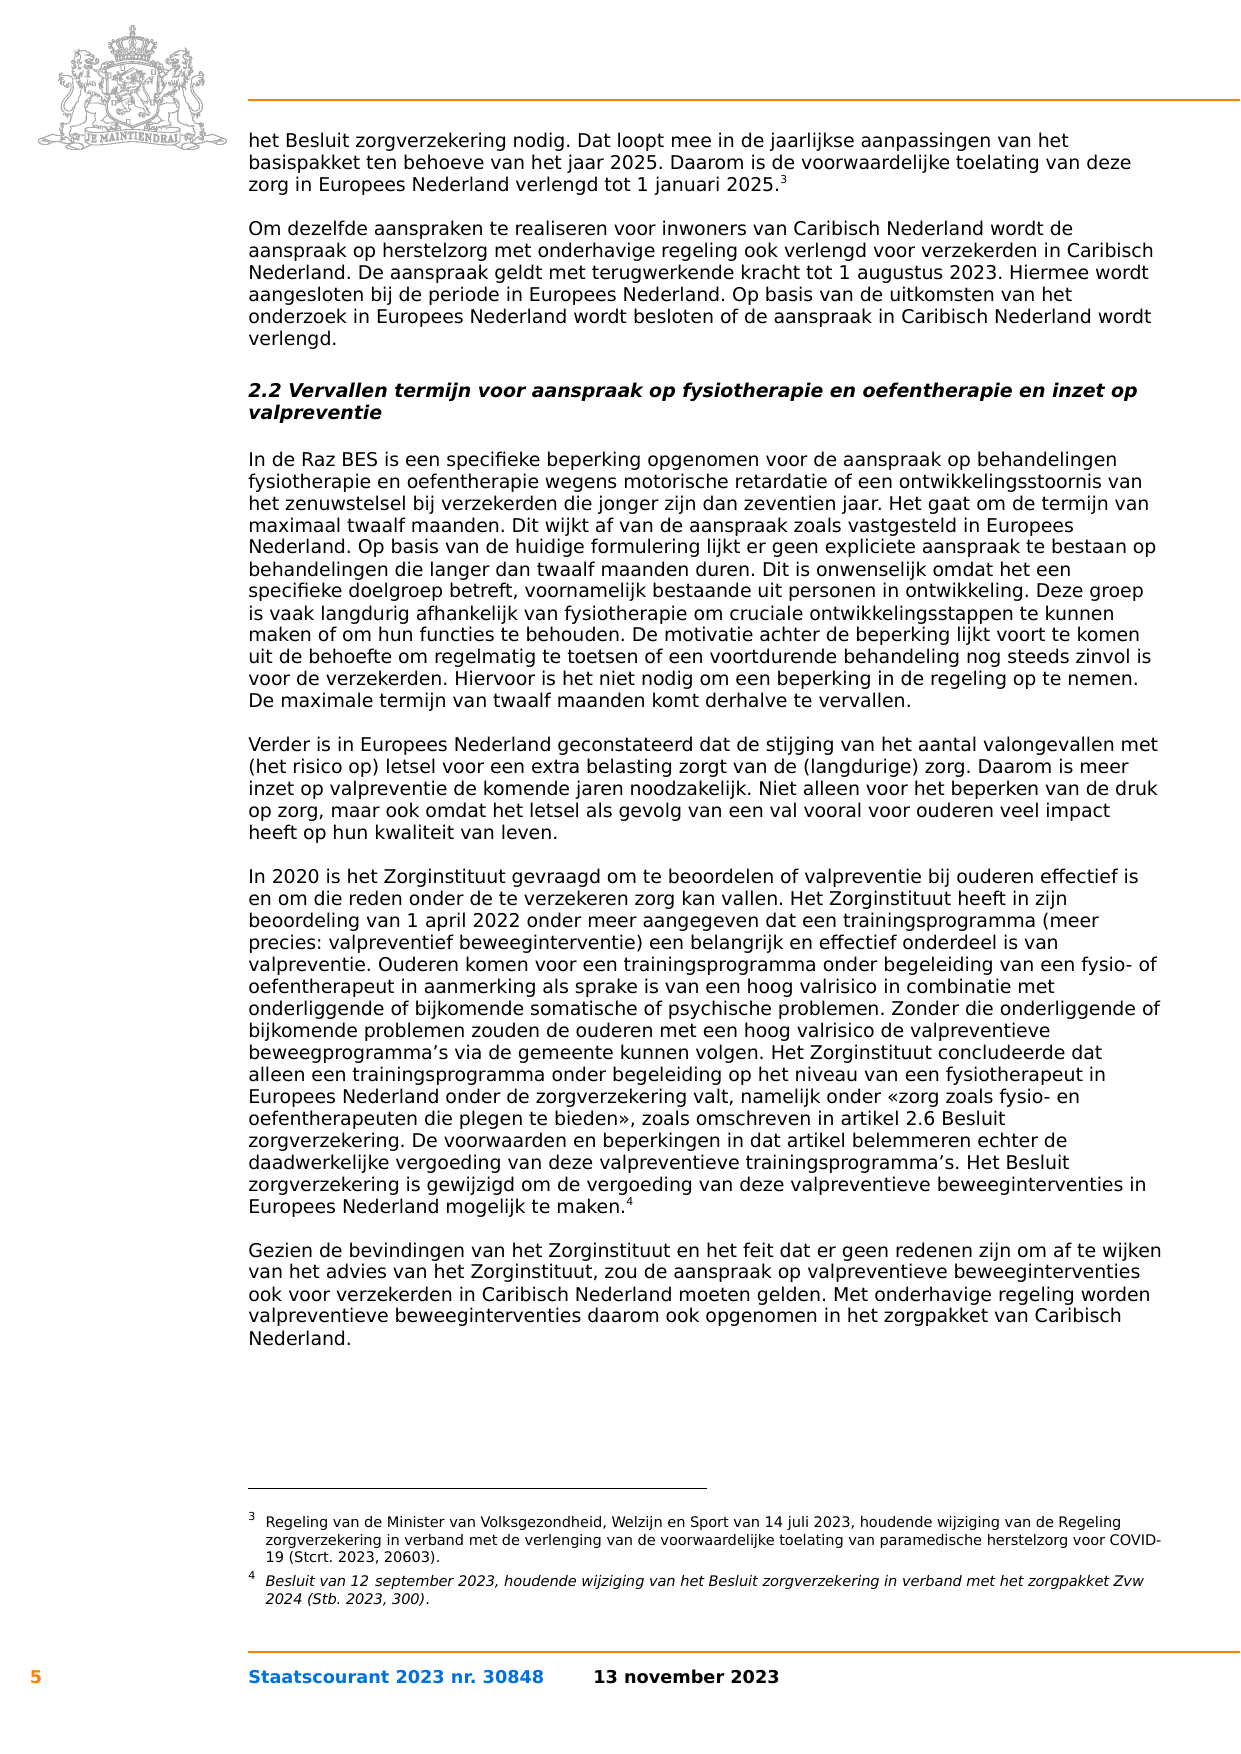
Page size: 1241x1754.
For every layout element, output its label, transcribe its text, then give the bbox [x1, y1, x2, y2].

text In 2020 is het Zorginstituut gevraagd om te beoordelen of valpreventie bij ouderen effectief is en om die reden onder de te verzekeren zorg kan vallen. Het Zorginstituut heeft in zijn beoordeling van 1 april 2022 onder meer aangegeven dat een trainingsprogramma (meer precies: valpreventief beweeginterventie) een belangrijk en effectief onderdeel is van valpreventie. Ouderen komen voor een trainingsprogramma onder begeleiding van een fysio- of oefentherapeut in aanmerking als sprake is van een hoog valrisico in combinatie met onderliggende of bijkomende somatische of psychische problemen. Zonder die onderliggende of bijkomende problemen zouden de ouderen met een hoog valrisico de valpreventieve beweegprogramma’s via de gemeente kunnen volgen. Het Zorginstituut concludeerde dat alleen een trainingsprogramma onder begeleiding op het niveau van een fysiotherapeut in Europees Nederland onder de zorgverzekering valt, namelijk onder «zorg zoals fysio- en oefentherapeuten die plegen te bieden», zoals omschreven in artikel 2.6 Besluit zorgverzekering. De voorwaarden en beperkingen in dat artikel belemmeren echter de daadwerkelijke vergoeding van deze valpreventieve trainingsprogramma’s. Het Besluit zorgverzekering is gewijzigd om de vergoeding van deze valpreventieve beweeginterventies in Europees Nederland mogelijk te maken. [248, 866, 1163, 1218]
text Om dezelfde aanspraken te realiseren voor inwoners van Caribisch Nederland wordt de aanspraak op herstelzorg met onderhavige regeling ook verlengd voor verzekerden in Caribisch Nederland. De aanspraak geldt met terugwerkende kracht tot 1 augustus 2023. Hiermee wordt aangesloten bij de periode in Europees Nederland. Op basis van de uitkomsten van het onderzoek in Europees Nederland wordt besloten of de aanspraak in Caribisch Nederland wordt verlengd. [248, 218, 1163, 349]
text Verder is in Europees Nederland geconstateerd dat de stijging van het aantal valongevallen met (het risico op) letsel voor een extra belasting zorgt van de (langdurige) zorg. Daarom is meer inzet op valpreventie de komende jaren noodzakelijk. Niet alleen voor het beperken van de druk op zorg, maar ook omdat het letsel als gevolg van een val vooral voor ouderen veel impact heeft op hun kwaliteit van leven. [248, 734, 1163, 844]
subtitle 2.2 Vervallen termijn voor aanspraak op fysiotherapie en oefentherapie en inzet op valpreventie [248, 379, 1163, 423]
text Gezien de bevindingen van het Zorginstituut en het feit dat er geen redenen zijn om af te wijken van het advies van het Zorginstituut, zou de aanspraak op valpreventieve beweeginterventies ook voor verzekerden in Caribisch Nederland moeten gelden. Met onderhavige regeling worden valpreventieve beweeginterventies daarom ook opgenomen in het zorgpakket van Caribisch Nederland. [248, 1239, 1163, 1349]
text Besluit van 12 september 2023, houdende wijziging van het Besluit zorgverzekering in verband met het zorgpakket Zvw 2024 (Stb. 2023, 300). [248, 1569, 1163, 1608]
text Regeling van de Minister van Volksgezondheid, Welzijn en Sport van 14 juli 2023, houdende wijziging van de Regeling zorgverzekering in verband met de verlenging van de voorwaardelijke toelating van paramedische herstelzorg voor COVID-19 (Stcrt. 2023, 20603). [248, 1510, 1163, 1566]
text In de Raz BES is een specifieke beperking opgenomen voor de aanspraak op behandelingen fysiotherapie en oefentherapie wegens motorische retardatie of een ontwikkelingsstoornis van het zenuwstelsel bij verzekerden die jonger zijn dan zeventien jaar. Het gaat om de termijn van maximaal twaalf maanden. Dit wijkt af van de aanspraak zoals vastgesteld in Europees Nederland. Op basis van de huidige formulering lijkt er geen expliciete aanspraak te bestaan op behandelingen die langer dan twaalf maanden duren. Dit is onwenselijk omdat het een specifieke doelgroep betreft, voornamelijk bestaande uit personen in ontwikkeling. Deze groep is vaak langdurig afhankelijk van fysiotherapie om cruciale ontwikkelingsstappen te kunnen maken of om hun functies te behouden. De motivatie achter de beperking lijkt voort te komen uit de behoefte om regelmatig te toetsen of een voortdurende behandeling nog steeds zinvol is voor de verzekerden. Hiervoor is het niet nodig om een beperking in de regeling op te nemen. De maximale termijn van twaalf maanden komt derhalve te vervallen. [248, 448, 1163, 712]
picture [38, 25, 227, 150]
text het Besluit zorgverzekering nodig. Dat loopt mee in de jaarlijkse aanpassingen van het basispakket ten behoeve van het jaar 2025. Daarom is de voorwaardelijke toelating van deze zorg in Europees Nederland verlengd tot 1 januari 2025. [248, 130, 1163, 196]
